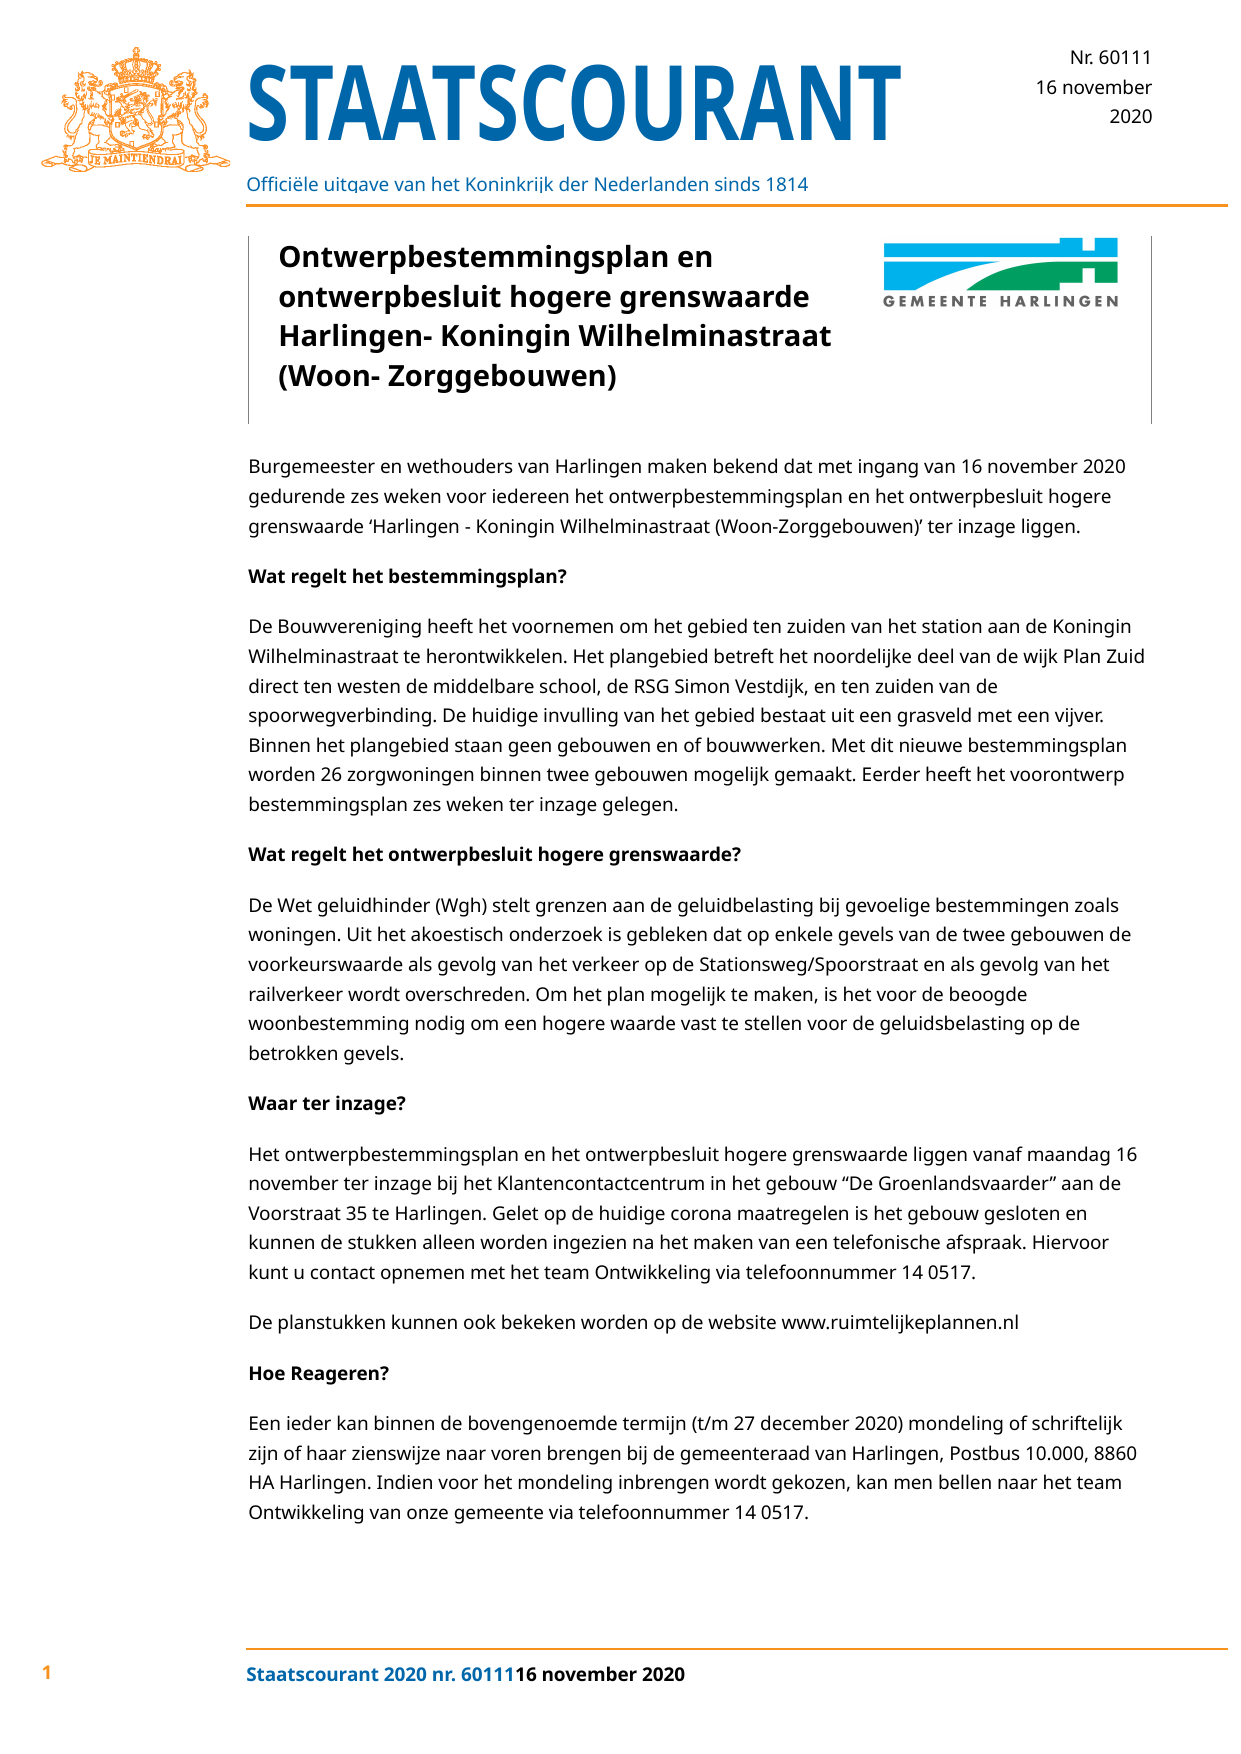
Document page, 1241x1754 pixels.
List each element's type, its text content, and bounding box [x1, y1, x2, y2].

table_header [850, 236, 1151, 424]
text Waar ter inzage? [248, 1090, 1152, 1116]
text De Bouwvereniging heeft het voornemen om het gebied ten zuiden van het station aan de Koningin Wilhelminastraat te herontwikkelen. Het plangebied betreft het noordelijke deel van de wijk Plan Zuid direct ten westen de middelbare school, de RSG Simon Vestdijk, en ten zuiden van de spoorwegverbinding. De huidige invulling van het gebied bestaat uit een grasveld met een vijver. Binnen het plangebied staan geen gebouwen en of bouwwerken. Met dit nieuwe bestemmingsplan worden 26 zorgwoningen binnen twee gebouwen mogelijk gemaakt. Eerder heeft het voorontwerp bestemmingsplan zes weken ter inzage gelegen. [248, 614, 1152, 817]
picture [882, 236, 1119, 308]
text Wat regelt het bestemmingsplan? [248, 563, 1152, 589]
text Het ontwerpbestemmingsplan en het ontwerpbesluit hogere grenswaarde liggen vanaf maandag 16 november ter inzage bij het Klantencontactcentrum in het gebouw “De Groenlandsvaarder” aan de Voorstraat 35 te Harlingen. Gelet op de huidige corona maatregelen is het gebouw gesloten en kunnen de stukken alleen worden ingezien na het maken van een telefonische afspraak. Hiervoor kunt u contact opnemen met het team Ontwikkeling via telefoonnummer 14 0517. [248, 1141, 1152, 1285]
text De planstukken kunnen ook bekeken worden op de website www.ruimtelijkeplannen.nl [248, 1309, 1152, 1335]
text Burgemeester en wethouders van Harlingen maken bekend dat met ingang van 16 november 2020 gedurende zes weken voor iedereen het ontwerpbestemmingsplan en het ontwerpbesluit hogere grenswaarde ‘Harlingen - Koningin Wilhelminastraat (Woon-Zorggebouwen)’ ter inzage liggen. [248, 454, 1152, 538]
picture [41, 47, 231, 172]
text Een ieder kan binnen de bovengenoemde termijn (t/m 27 december 2020) mondeling of schriftelijk zijn of haar zienswijze naar voren brengen bij de gemeenteraad van Harlingen, Postbus 10.000, 8860 HA Harlingen. Indien voor het mondeling inbrengen wordt gekozen, kan men bellen naar het team Ontwikkeling van onze gemeente via telefoonnummer 14 0517. [248, 1410, 1152, 1525]
text Wat regelt het ontwerpbesluit hogere grenswaarde? [248, 842, 1152, 867]
text De Wet geluidhinder (Wgh) stelt grenzen aan de geluidbelasting bij gevoelige bestemmingen zoals woningen. Uit het akoestisch onderzoek is gebleken dat op enkele gevels van de twee gebouwen de voorkeurswaarde als gevolg van het verkeer op de Stationsweg/Spoorstraat en als gevolg van het railverkeer wordt overschreden. Om het plan mogelijk te maken, is het voor de beoogde woonbestemming nodig om een hogere waarde vast te stellen voor de geluidsbelasting op de betrokken gevels. [248, 892, 1152, 1066]
table_header Ontwerpbestemmingsplan en ontwerpbesluit hogere grenswaarde Harlingen- Koningin Wilhelminastraat (Woon- Zorggebouwen) [249, 236, 850, 424]
text Hoe Reageren? [248, 1360, 1152, 1386]
